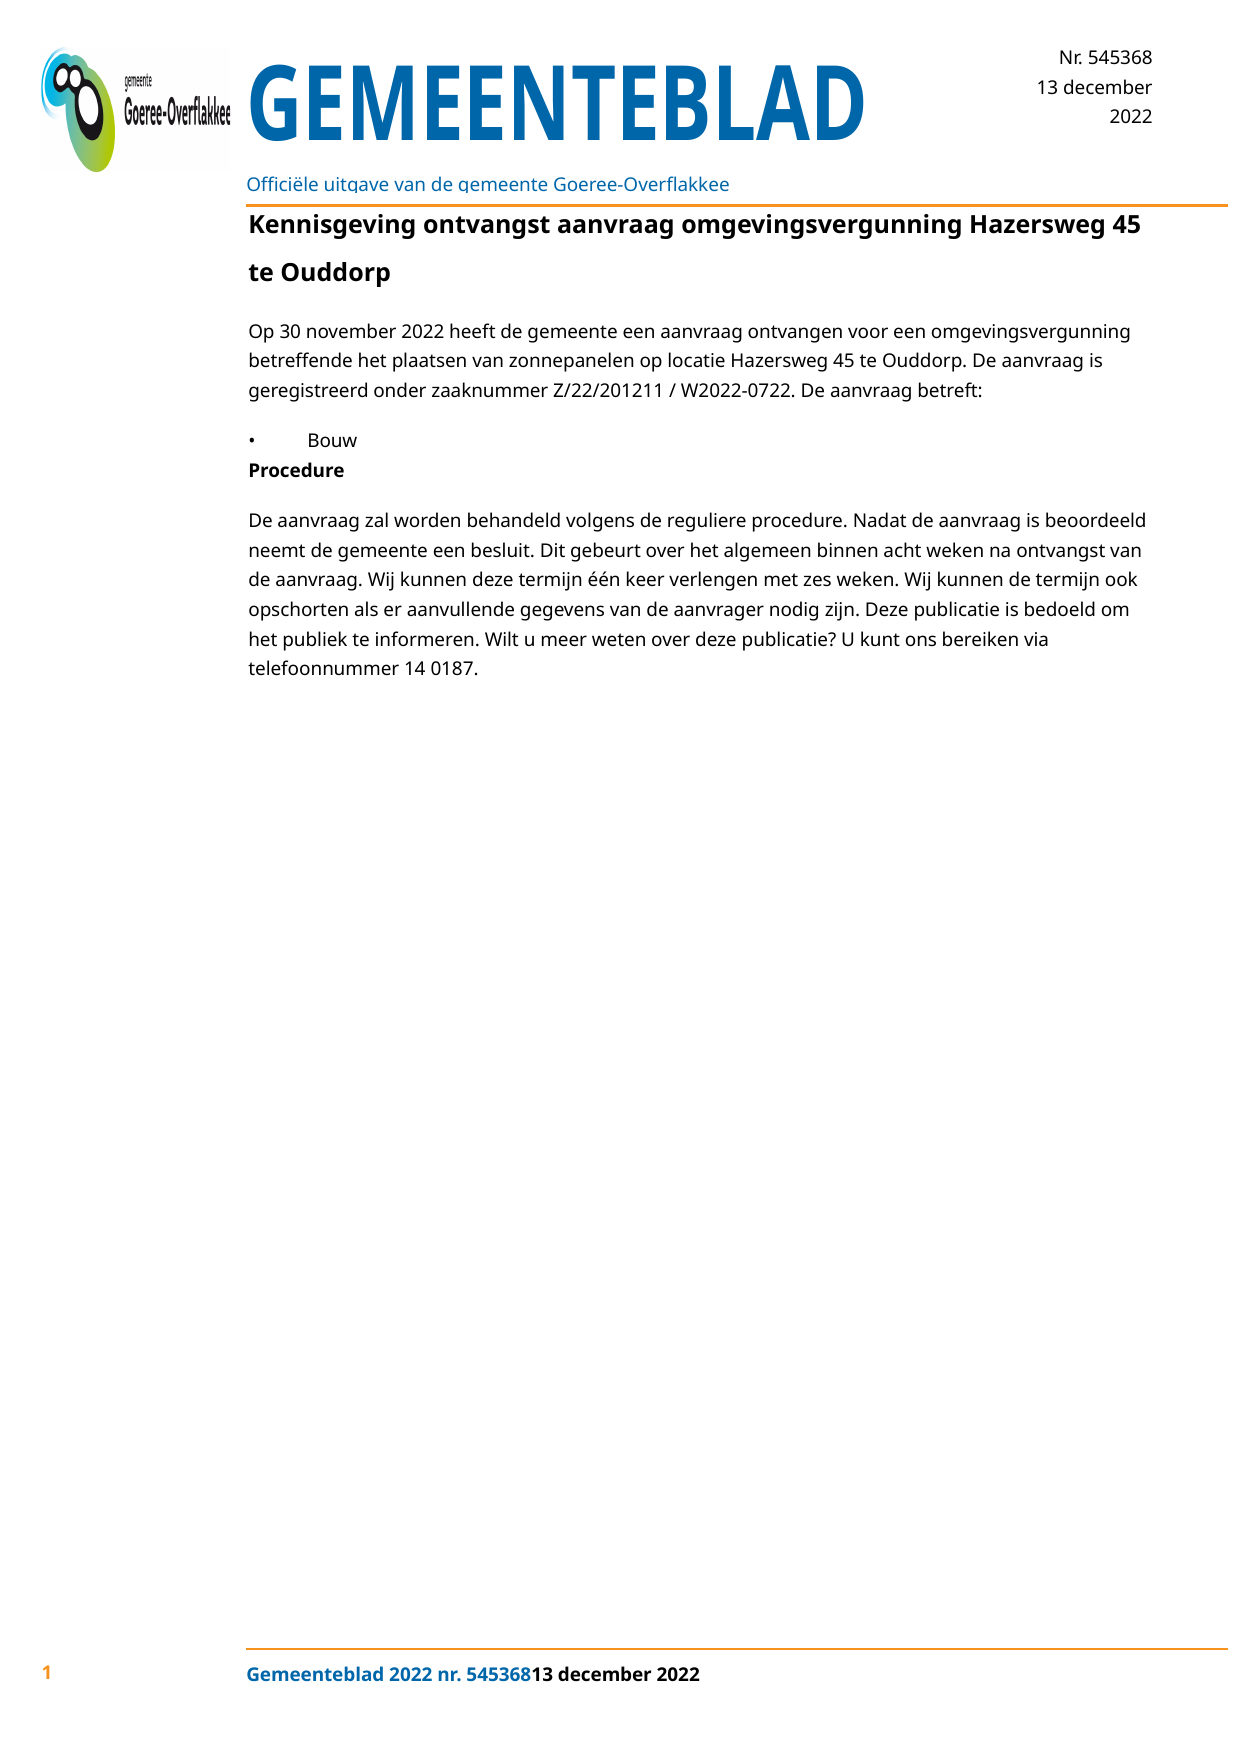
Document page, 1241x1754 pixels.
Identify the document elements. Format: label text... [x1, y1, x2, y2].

list Bouw [248, 427, 1152, 453]
picture [41, 47, 231, 172]
text Op 30 november 2022 heeft de gemeente een aanvraag ontvangen voor een omgevingsvergunning betreffende het plaatsen van zonnepanelen op locatie Hazersweg 45 te Ouddorp. De aanvraag is geregistreerd onder zaaknummer Z/22/201211 / W2022-0722. De aanvraag betreft: [248, 318, 1152, 403]
text Kennisgeving ontvangst aanvraag omgevingsvergunning Hazersweg 45 te Ouddorp [248, 207, 1152, 288]
text Procedure [248, 457, 1152, 483]
text De aanvraag zal worden behandeld volgens de reguliere procedure. Nadat de aanvraag is beoordeeld neemt de gemeente een besluit. Dit gebeurt over het algemeen binnen acht weken na ontvangst van de aanvraag. Wij kunnen deze termijn één keer verlengen met zes weken. Wij kunnen de termijn ook opschorten als er aanvullende gegevens van de aanvrager nodig zijn. Deze publicatie is bedoeld om het publiek te informeren. Wilt u meer weten over deze publicatie? U kunt ons bereiken via telefoonnummer 14 0187. [248, 507, 1152, 681]
